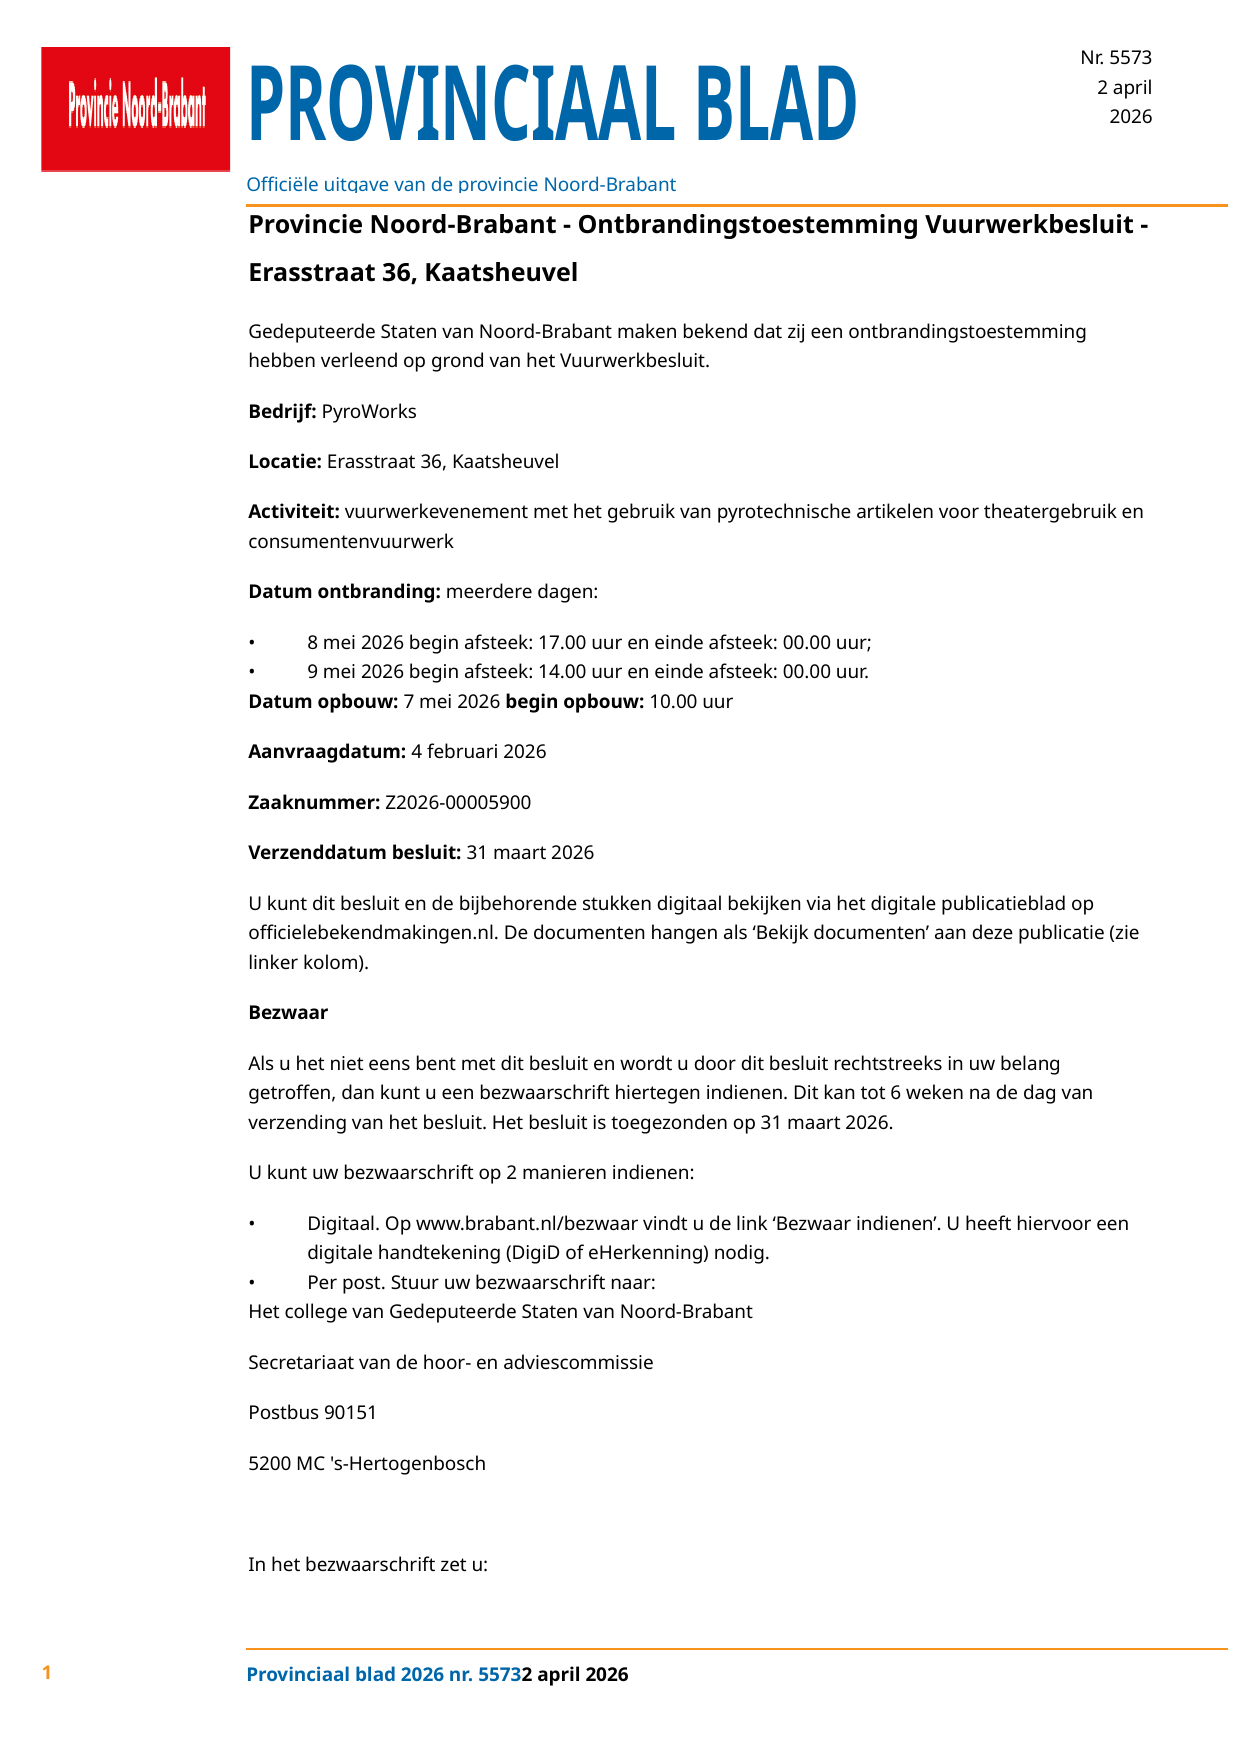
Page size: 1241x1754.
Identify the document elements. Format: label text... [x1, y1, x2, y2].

text Bedrijf: PyroWorks [248, 398, 1152, 424]
text 5200 MC 's‑Hertogenbosch [248, 1450, 1152, 1476]
text Aanvraagdatum: 4 februari 2026 [248, 739, 1152, 764]
text Zaaknummer: Z2026-00005900 [248, 789, 1152, 815]
text Secretariaat van de hoor- en adviescommissie [248, 1349, 1152, 1375]
text Postbus 90151 [248, 1399, 1152, 1425]
text U kunt dit besluit en de bijbehorende stukken digitaal bekijken via het digitale publicatieblad op officielebekendmakingen.nl. De documenten hangen als ‘Bekijk documenten’ aan deze publicatie (zie linker kolom). [248, 890, 1152, 975]
text Provincie Noord-Brabant - Ontbrandingstoestemming Vuurwerkbesluit - Erasstraat 36, Kaatsheuvel [248, 207, 1152, 288]
text Activiteit: vuurwerkevenement met het gebruik van pyrotechnische artikelen voor theatergebruik en consumentenvuurwerk [248, 499, 1152, 554]
picture [41, 47, 231, 172]
text Verzenddatum besluit: 31 maart 2026 [248, 839, 1152, 865]
text In het bezwaarschrift zet u: [248, 1551, 1152, 1577]
text U kunt uw bezwaarschrift op 2 manieren indienen: [248, 1159, 1152, 1185]
text Als u het niet eens bent met dit besluit en wordt u door dit besluit rechtstreeks in uw belang getroffen, dan kunt u een bezwaarschrift hiertegen indienen. Dit kan tot 6 weken na de dag van verzending van het besluit. Het besluit is toegezonden op 31 maart 2026. [248, 1050, 1152, 1135]
text Datum opbouw: 7 mei 2026 begin opbouw: 10.00 uur [248, 688, 1152, 714]
list Digitaal. Op www.brabant.nl/bezwaar vindt u de link ‘Bezwaar indienen’. U heeft hiervoor een digitale handtekening (DigiD of eHerkenning) nodig. [248, 1210, 1152, 1265]
text Gedeputeerde Staten van Noord-Brabant maken bekend dat zij een ontbrandingstoestemming hebben verleend op grond van het Vuurwerkbesluit. [248, 318, 1152, 373]
list 9 mei 2026 begin afsteek: 14.00 uur en einde afsteek: 00.00 uur. [248, 659, 1152, 684]
list Per post. Stuur uw bezwaarschrift naar: [248, 1269, 1152, 1295]
text Bezwaar [248, 999, 1152, 1025]
list 8 mei 2026 begin afsteek: 17.00 uur en einde afsteek: 00.00 uur; [248, 629, 1152, 655]
text Datum ontbranding: meerdere dagen: [248, 579, 1152, 604]
text Het college van Gedeputeerde Staten van Noord-Brabant [248, 1299, 1152, 1324]
text Locatie: Erasstraat 36, Kaatsheuvel [248, 448, 1152, 474]
